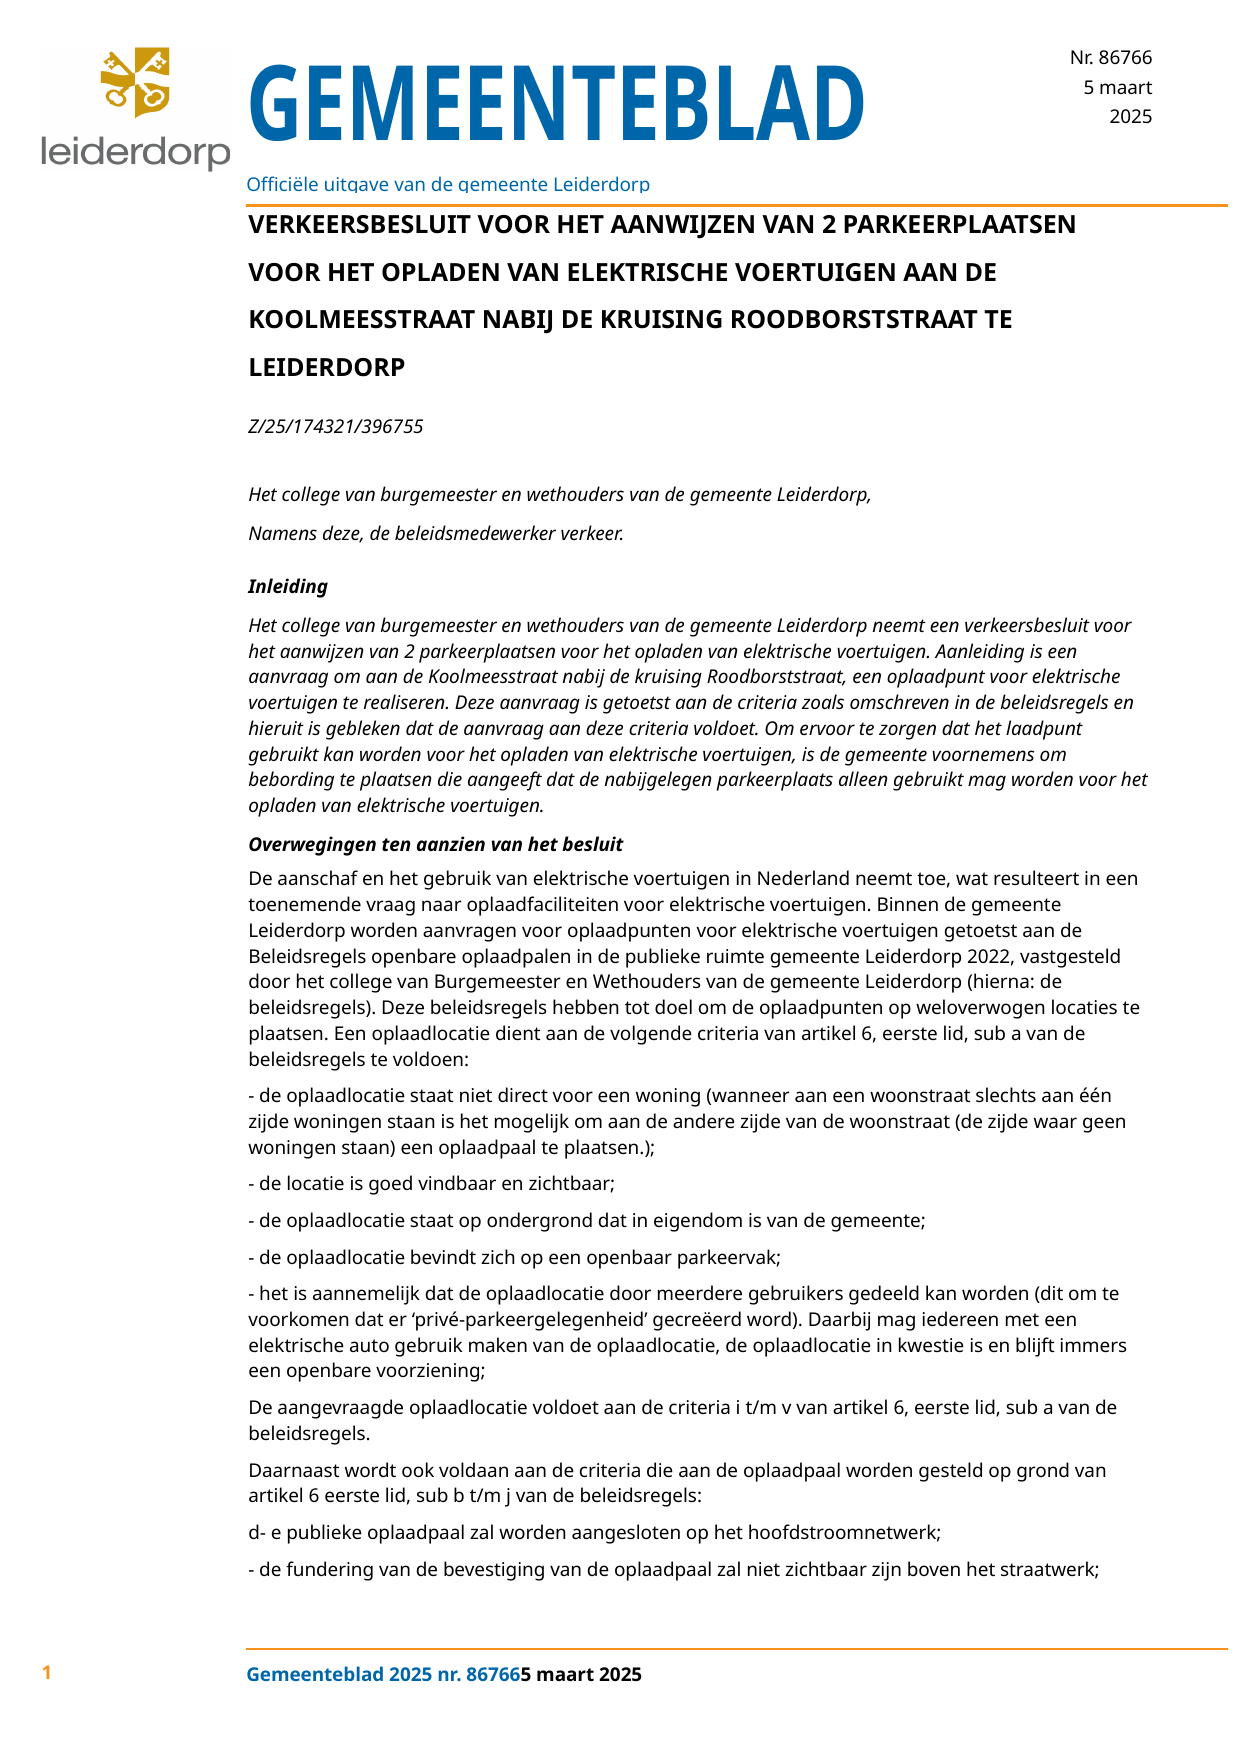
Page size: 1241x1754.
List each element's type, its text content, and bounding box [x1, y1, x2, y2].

text Overwegingen ten aanzien van het besluit [248, 832, 1152, 857]
text VERKEERSBESLUIT VOOR HET AANWIJZEN VAN 2 PARKEERPLAATSEN VOOR HET OPLADEN VAN ELEKTRISCHE VOERTUIGEN AAN DE KOOLMEESSTRAAT NABIJ DE KRUISING ROODBORSTSTRAAT TE LEIDERDORP [248, 207, 1152, 384]
text Het college van burgemeester en wethouders van de gemeente Leiderdorp, [248, 481, 1152, 507]
text Inleiding [248, 573, 1152, 599]
text - de oplaadlocatie bevindt zich op een openbaar parkeervak; [248, 1244, 1152, 1269]
text - de locatie is goed vindbaar en zichtbaar; [248, 1171, 1152, 1196]
text - de fundering van de bevestiging van de oplaadpaal zal niet zichtbaar zijn boven het straatwerk; [248, 1556, 1152, 1582]
text - de oplaadlocatie staat op ondergrond dat in eigendom is van de gemeente; [248, 1207, 1152, 1233]
text De aanschaf en het gebruik van elektrische voertuigen in Nederland neemt toe, wat resulteert in een toenemende vraag naar oplaadfaciliteiten voor elektrische voertuigen. Binnen de gemeente Leiderdorp worden aanvragen voor oplaadpunten voor elektrische voertuigen getoetst aan de Beleidsregels openbare oplaadpalen in de publieke ruimte gemeente Leiderdorp 2022, vastgesteld door het college van Burgemeester en Wethouders van de gemeente Leiderdorp (hierna: de beleidsregels). Deze beleidsregels hebben tot doel om de oplaadpunten op weloverwogen locaties te plaatsen. Een oplaadlocatie dient aan de volgende criteria van artikel 6, eerste lid, sub a van de beleidsregels te voldoen: [248, 866, 1152, 1071]
text d- e publieke oplaadpaal zal worden aangesloten op het hoofdstroomnetwerk; [248, 1519, 1152, 1545]
picture [41, 47, 231, 172]
text Z/25/174321/396755 [248, 413, 1152, 439]
text De aangevraagde oplaadlocatie voldoet aan de criteria i t/m v van artikel 6, eerste lid, sub a van de beleidsregels. [248, 1394, 1152, 1446]
text - de oplaadlocatie staat niet direct voor een woning (wanneer aan een woonstraat slechts aan één zijde woningen staan is het mogelijk om aan de andere zijde van de woonstraat (de zijde waar geen woningen staan) een oplaadpaal te plaatsen.); [248, 1082, 1152, 1159]
text Namens deze, de beleidsmedewerker verkeer. [248, 520, 1152, 546]
text - het is aannemelijk dat de oplaadlocatie door meerdere gebruikers gedeeld kan worden (dit om te voorkomen dat er ‘privé-parkeergelegenheid’ gecreëerd word). Daarbij mag iedereen met een elektrische auto gebruik maken van de oplaadlocatie, de oplaadlocatie in kwestie is en blijft immers een openbare voorziening; [248, 1281, 1152, 1383]
text Daarnaast wordt ook voldaan aan de criteria die aan de oplaadpaal worden gesteld op grond van artikel 6 eerste lid, sub b t/m j van de beleidsregels: [248, 1457, 1152, 1508]
text Het college van burgemeester en wethouders van de gemeente Leiderdorp neemt een verkeersbesluit voor het aanwijzen van 2 parkeerplaatsen voor het opladen van elektrische voertuigen. Aanleiding is een aanvraag om aan de Koolmeesstraat nabij de kruising Roodborststraat, een oplaadpunt voor elektrische voertuigen te realiseren. Deze aanvraag is getoetst aan de criteria zoals omschreven in de beleidsregels en hieruit is gebleken dat de aanvraag aan deze criteria voldoet. Om ervoor te zorgen dat het laadpunt gebruikt kan worden voor het opladen van elektrische voertuigen, is de gemeente voornemens om bebording te plaatsen die aangeeft dat de nabijgelegen parkeerplaats alleen gebruikt mag worden voor het opladen van elektrische voertuigen. [248, 612, 1152, 818]
